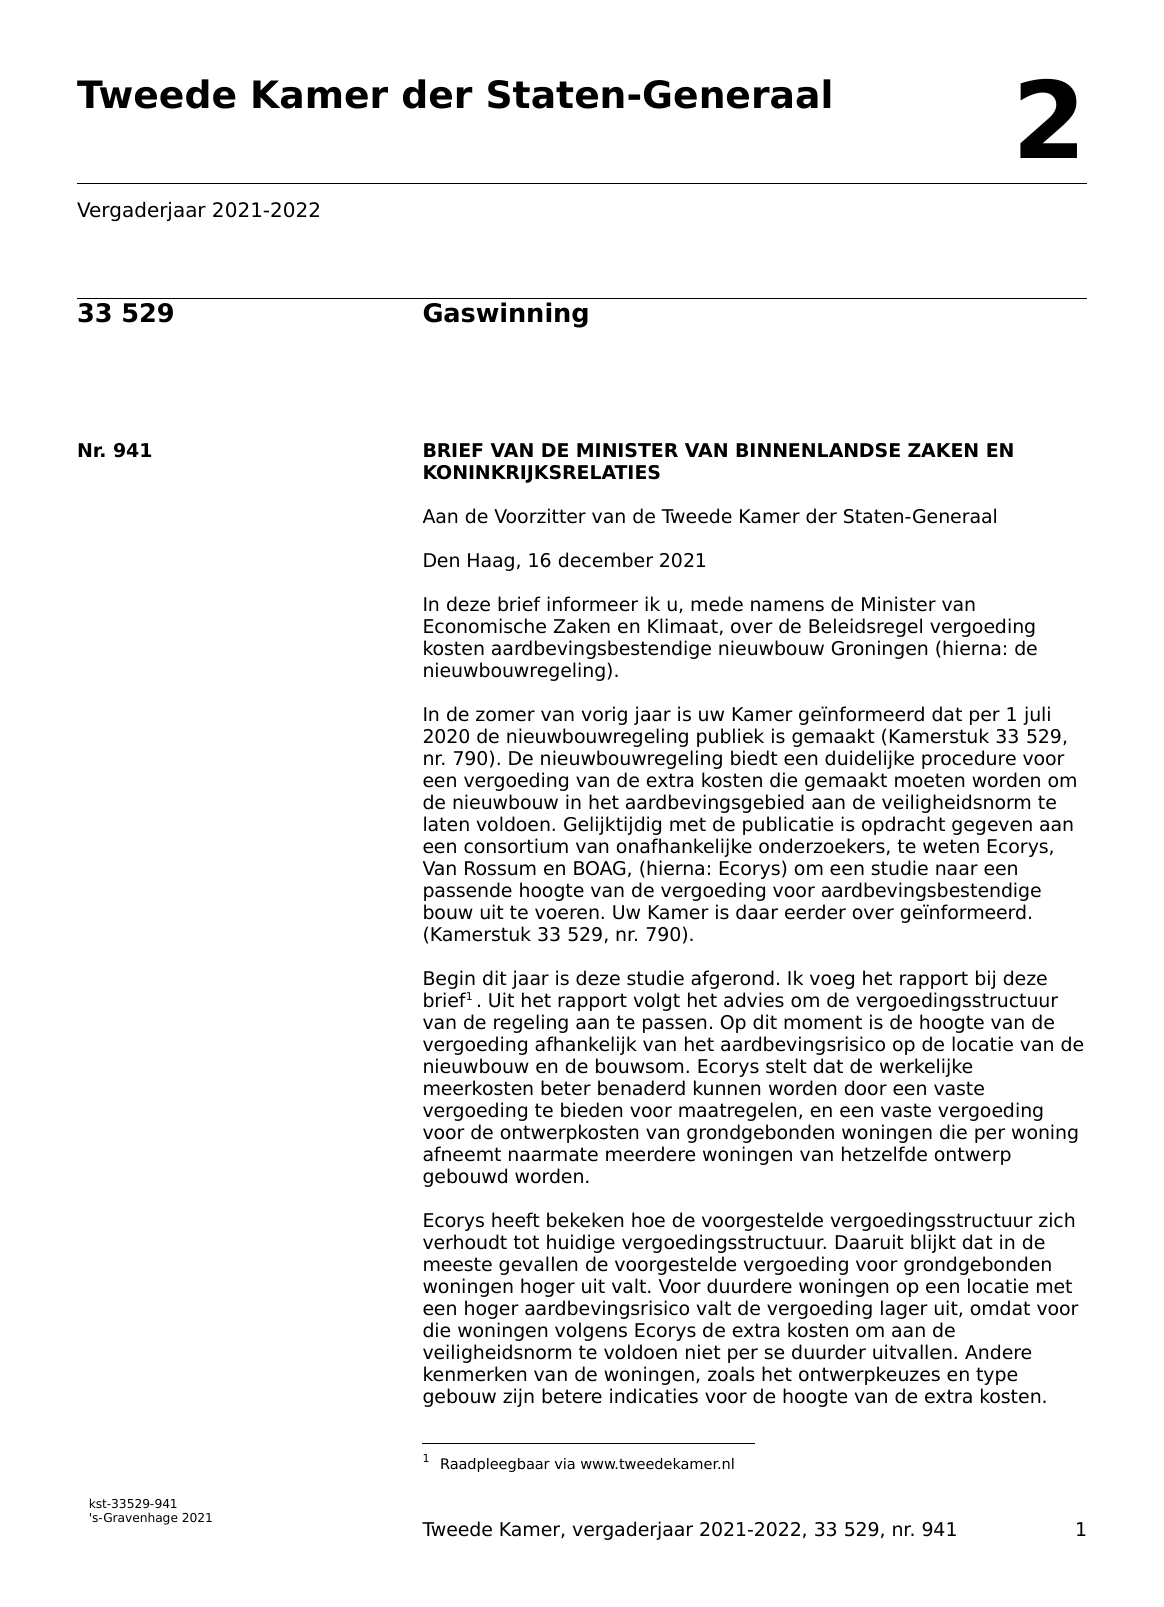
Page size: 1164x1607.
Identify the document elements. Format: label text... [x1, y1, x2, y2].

subtitle 33 529 Gaswinning [77, 299, 1087, 329]
text In deze brief informeer ik u, mede namens de Minister van Economische Zaken en Klimaat, over de Beleidsregel vergoeding kosten aardbevingsbestendige nieuwbouw Groningen (hierna: de nieuwbouwregeling). [422, 594, 1087, 682]
table_header Tweede Kamer der Staten-Generaal [77, 59, 886, 183]
text In de zomer van vorig jaar is uw Kamer geïnformeerd dat per 1 juli 2020 de nieuwbouwregeling publiek is gemaakt (Kamerstuk 33 529, nr. 790). De nieuwbouwregeling biedt een duidelijke procedure voor een vergoeding van de extra kosten die gemaakt moeten worden om de nieuwbouw in het aardbevingsgebied aan de veiligheidsnorm te laten voldoen. Gelijktijdig met de publicatie is opdracht gegeven aan een consortium van onafhankelijke onderzoekers, te weten Ecorys, Van Rossum en BOAG, (hierna: Ecorys) om een studie naar een passende hoogte van de vergoeding voor aardbevingsbestendige bouw uit te voeren. Uw Kamer is daar eerder over geïnformeerd. (Kamerstuk 33 529, nr. 790). [422, 704, 1087, 946]
text kst-33529-941 [88, 1497, 323, 1511]
table_header 2 [886, 59, 1087, 183]
text Den Haag, 16 december 2021 [422, 550, 1087, 572]
text Aan de Voorzitter van de Tweede Kamer der Staten-Generaal [422, 506, 1087, 528]
subtitle Nr. 941 BRIEF VAN DE MINISTER VAN BINNENLANDSE ZAKEN EN KONINKRIJKSRELATIES [77, 440, 1087, 484]
text Begin dit jaar is deze studie afgerond. Ik voeg het rapport bij deze brief. Uit het rapport volgt het advies om de vergoedingsstructuur van de regeling aan te passen. Op dit moment is de hoogte van de vergoeding afhankelijk van het aardbevingsrisico op de locatie van de nieuwbouw en de bouwsom. Ecorys stelt dat de werkelijke meerkosten beter benaderd kunnen worden door een vaste vergoeding te bieden voor maatregelen, en een vaste vergoeding voor de ontwerpkosten van grondgebonden woningen die per woning afneemt naarmate meerdere woningen van hetzelfde ontwerp gebouwd worden. [422, 968, 1087, 1188]
table_cell Vergaderjaar 2021-2022 [77, 184, 1087, 298]
text Raadpleegbaar via www.tweedekamer.nl [422, 1452, 1087, 1474]
text Ecorys heeft bekeken hoe de voorgestelde vergoedingsstructuur zich verhoudt tot huidige vergoedingsstructuur. Daaruit blijkt dat in de meeste gevallen de voorgestelde vergoeding voor grondgebonden woningen hoger uit valt. Voor duurdere woningen op een locatie met een hoger aardbevingsrisico valt de vergoeding lager uit, omdat voor die woningen volgens Ecorys de extra kosten om aan de veiligheidsnorm te voldoen niet per se duurder uitvallen. Andere kenmerken van de woningen, zoals het ontwerpkeuzes en type gebouw zijn betere indicaties voor de hoogte van de extra kosten. [422, 1210, 1087, 1408]
text 's-Gravenhage 2021 [88, 1511, 323, 1525]
